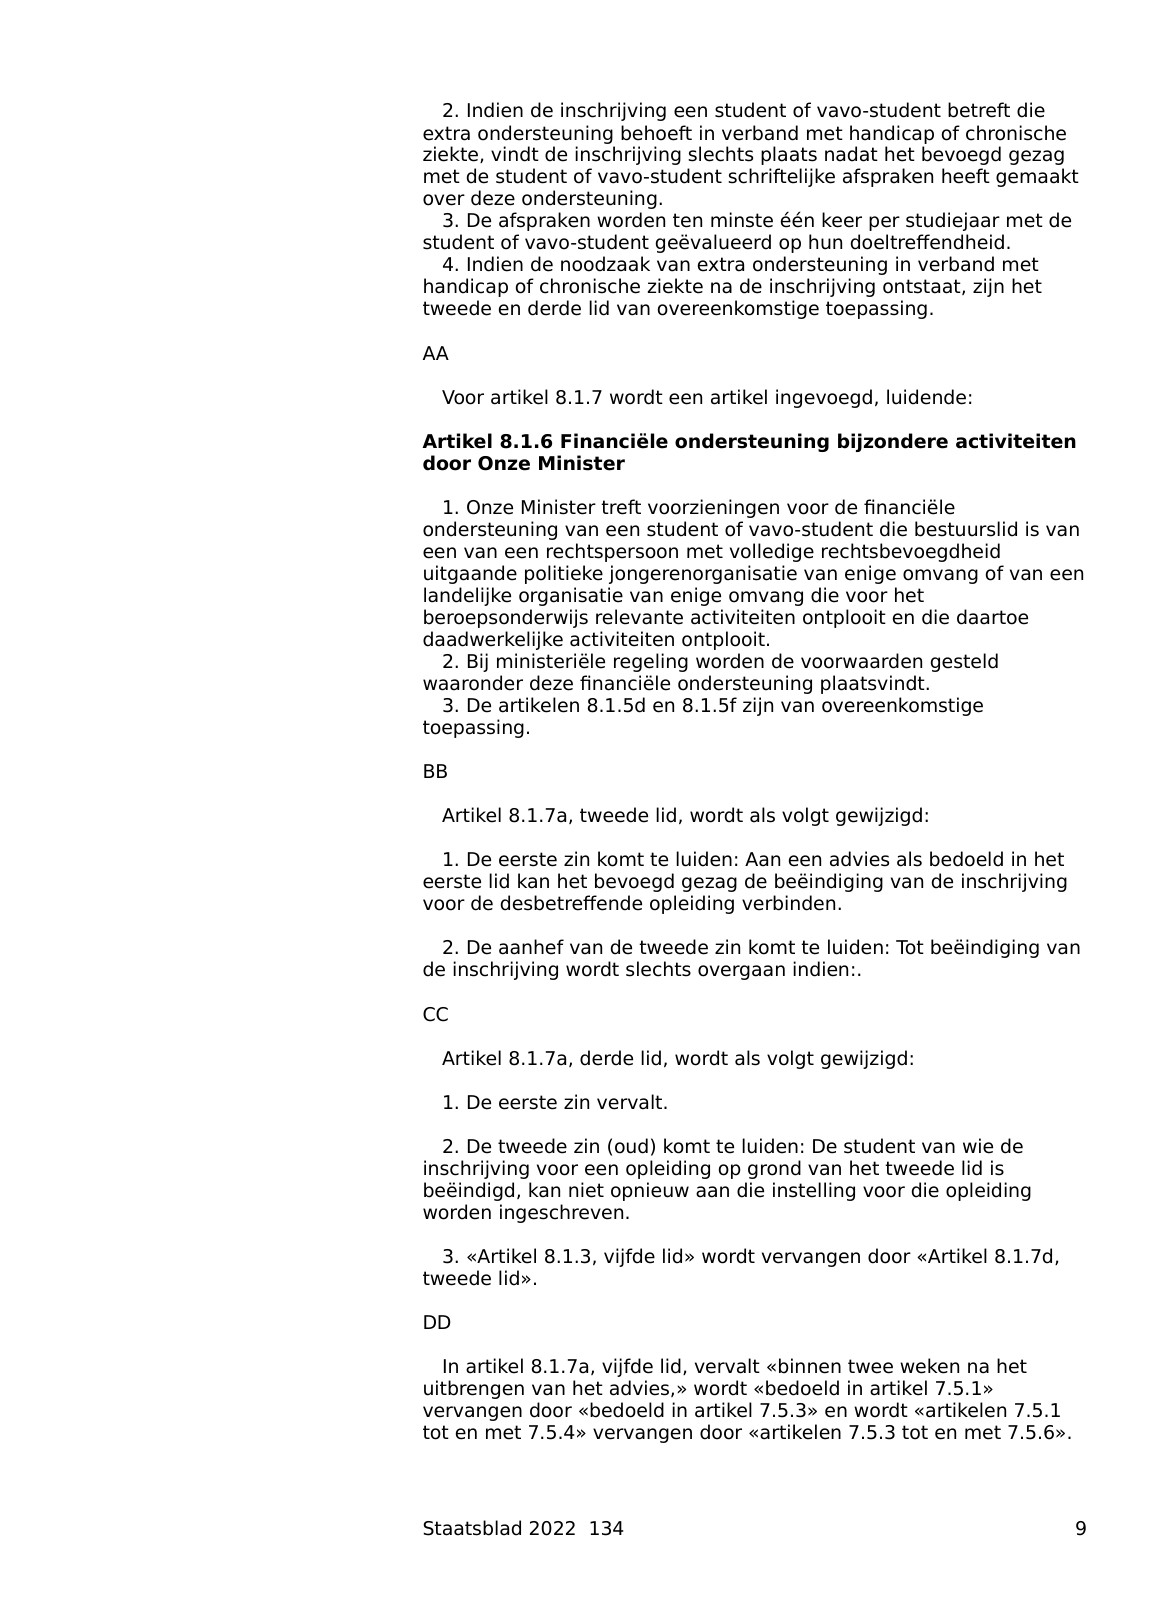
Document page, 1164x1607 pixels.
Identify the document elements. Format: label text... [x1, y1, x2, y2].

text 3. De artikelen 8.1.5d en 8.1.5f zijn van overeenkomstige toepassing. [422, 695, 1087, 739]
text Artikel 8.1.7a, tweede lid, wordt als volgt gewijzigd: [422, 805, 1087, 827]
text 2. Bij ministeriële regeling worden de voorwaarden gesteld waaronder deze financiële ondersteuning plaatsvindt. [422, 651, 1087, 695]
text 4. Indien de noodzaak van extra ondersteuning in verband met handicap of chronische ziekte na de inschrijving ontstaat, zijn het tweede en derde lid van overeenkomstige toepassing. [422, 254, 1087, 320]
text BB [422, 761, 1087, 783]
text 3. «Artikel 8.1.3, vijfde lid» wordt vervangen door «Artikel 8.1.7d, tweede lid». [422, 1246, 1087, 1290]
subtitle Artikel 8.1.6 Financiële ondersteuning bijzondere activiteiten door Onze Minister [422, 431, 1087, 475]
text 1. De eerste zin vervalt. [422, 1092, 1087, 1114]
text 3. De afspraken worden ten minste één keer per studiejaar met de student of vavo-student geëvalueerd op hun doeltreffendheid. [422, 210, 1087, 254]
text 1. Onze Minister treft voorzieningen voor de financiële ondersteuning van een student of vavo-student die bestuurslid is van een van een rechtspersoon met volledige rechtsbevoegdheid uitgaande politieke jongerenorganisatie van enige omvang of van een landelijke organisatie van enige omvang die voor het beroepsonderwijs relevante activiteiten ontplooit en die daartoe daadwerkelijke activiteiten ontplooit. [422, 497, 1087, 651]
text 2. De tweede zin (oud) komt te luiden: De student van wie de inschrijving voor een opleiding op grond van het tweede lid is beëindigd, kan niet opnieuw aan die instelling voor die opleiding worden ingeschreven. [422, 1136, 1087, 1224]
text CC [422, 1003, 1087, 1025]
text DD [422, 1312, 1087, 1334]
text 1. De eerste zin komt te luiden: Aan een advies als bedoeld in het eerste lid kan het bevoegd gezag de beëindiging van de inschrijving voor de desbetreffende opleiding verbinden. [422, 849, 1087, 915]
text Voor artikel 8.1.7 wordt een artikel ingevoegd, luidende: [422, 387, 1087, 408]
text AA [422, 342, 1087, 364]
text Artikel 8.1.7a, derde lid, wordt als volgt gewijzigd: [422, 1048, 1087, 1069]
text 2. De aanhef van de tweede zin komt te luiden: Tot beëindiging van de inschrijving wordt slechts overgaan indien:. [422, 937, 1087, 981]
text In artikel 8.1.7a, vijfde lid, vervalt «binnen twee weken na het uitbrengen van het advies,» wordt «bedoeld in artikel 7.5.1» vervangen door «bedoeld in artikel 7.5.3» en wordt «artikelen 7.5.1 tot en met 7.5.4» vervangen door «artikelen 7.5.3 tot en met 7.5.6». [422, 1356, 1087, 1444]
text 2. Indien de inschrijving een student of vavo-student betreft die extra ondersteuning behoeft in verband met handicap of chronische ziekte, vindt de inschrijving slechts plaats nadat het bevoegd gezag met de student of vavo-student schriftelijke afspraken heeft gemaakt over deze ondersteuning. [422, 100, 1087, 210]
